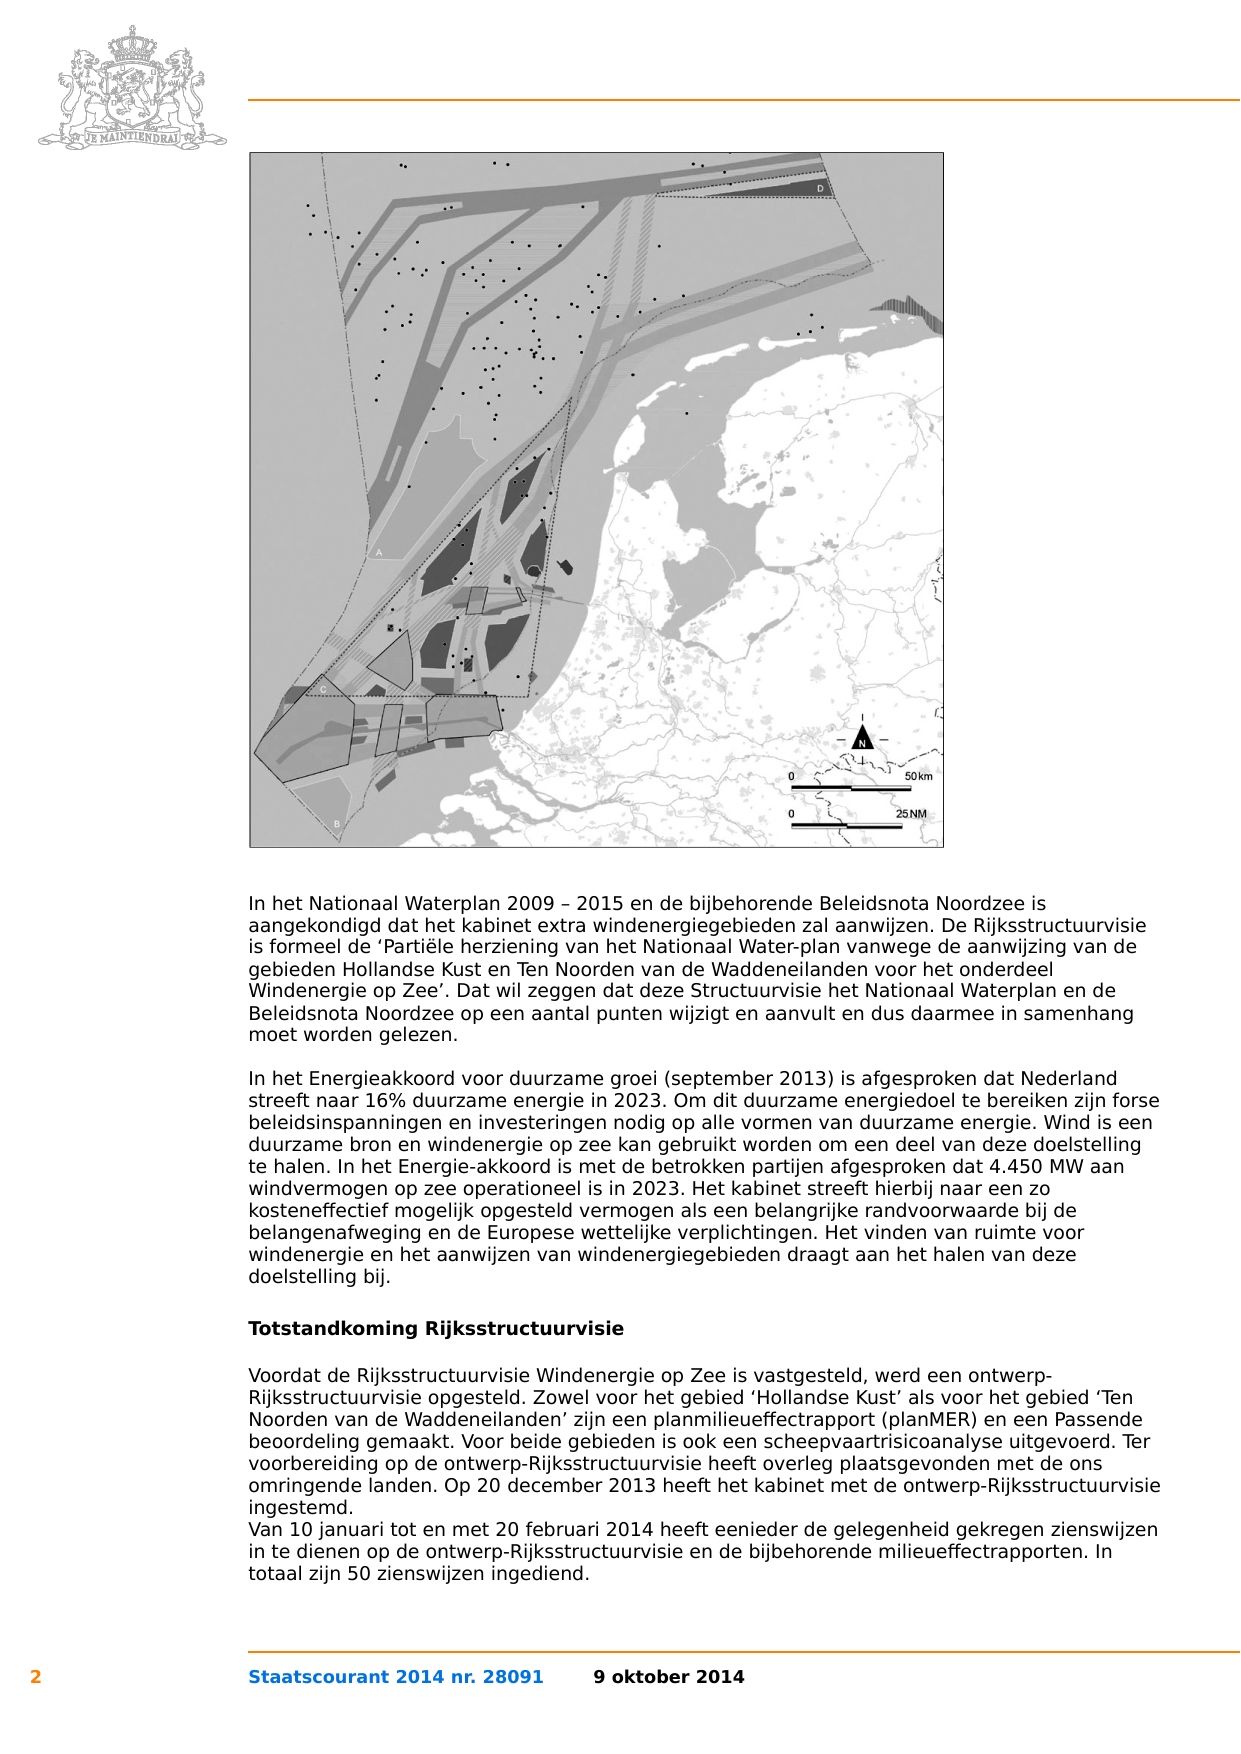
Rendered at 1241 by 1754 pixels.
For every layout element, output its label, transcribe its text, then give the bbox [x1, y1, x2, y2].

picture [248, 151, 945, 849]
text Van 10 januari tot en met 20 februari 2014 heeft eenieder de gelegenheid gekregen zienswijzen in te dienen op de ontwerp-Rijksstructuurvisie en de bijbehorende milieueffectrapporten. In totaal zijn 50 zienswijzen ingediend. [248, 1519, 1163, 1585]
text In het Nationaal Waterplan 2009 – 2015 en de bijbehorende Beleidsnota Noordzee is aangekondigd dat het kabinet extra windenergiegebieden zal aanwijzen. De Rijksstructuurvisie is formeel de ‘Partiële herziening van het Nationaal Water-plan vanwege de aanwijzing van de gebieden Hollandse Kust en Ten Noorden van de Waddeneilanden voor het onderdeel Windenergie op Zee’. Dat wil zeggen dat deze Structuurvisie het Nationaal Waterplan en de Beleidsnota Noordzee op een aantal punten wijzigt en aanvult en dus daarmee in samenhang moet worden gelezen. [248, 892, 1163, 1046]
subtitle Totstandkoming Rijksstructuurvisie [248, 1318, 1163, 1340]
picture [38, 25, 227, 150]
text In het Energieakkoord voor duurzame groei (september 2013) is afgesproken dat Nederland streeft naar 16% duurzame energie in 2023. Om dit duurzame energiedoel te bereiken zijn forse beleidsinspanningen en investeringen nodig op alle vormen van duurzame energie. Wind is een duurzame bron en windenergie op zee kan gebruikt worden om een deel van deze doelstelling te halen. In het Energie-akkoord is met de betrokken partijen afgesproken dat 4.450 MW aan windvermogen op zee operationeel is in 2023. Het kabinet streeft hierbij naar een zo kosteneffectief mogelijk opgesteld vermogen als een belangrijke randvoorwaarde bij de belangenafweging en de Europese wettelijke verplichtingen. Het vinden van ruimte voor windenergie en het aanwijzen van windenergiegebieden draagt aan het halen van deze doelstelling bij. [248, 1068, 1163, 1288]
text Voordat de Rijksstructuurvisie Windenergie op Zee is vastgesteld, werd een ontwerp-Rijksstructuurvisie opgesteld. Zowel voor het gebied ‘Hollandse Kust’ als voor het gebied ‘Ten Noorden van de Waddeneilanden’ zijn een planmilieueffectrapport (planMER) en een Passende beoordeling gemaakt. Voor beide gebieden is ook een scheepvaartrisicoanalyse uitgevoerd. Ter voorbereiding op de ontwerp-Rijksstructuurvisie heeft overleg plaatsgevonden met de ons omringende landen. Op 20 december 2013 heeft het kabinet met de ontwerp-Rijksstructuurvisie ingestemd. [248, 1365, 1163, 1519]
